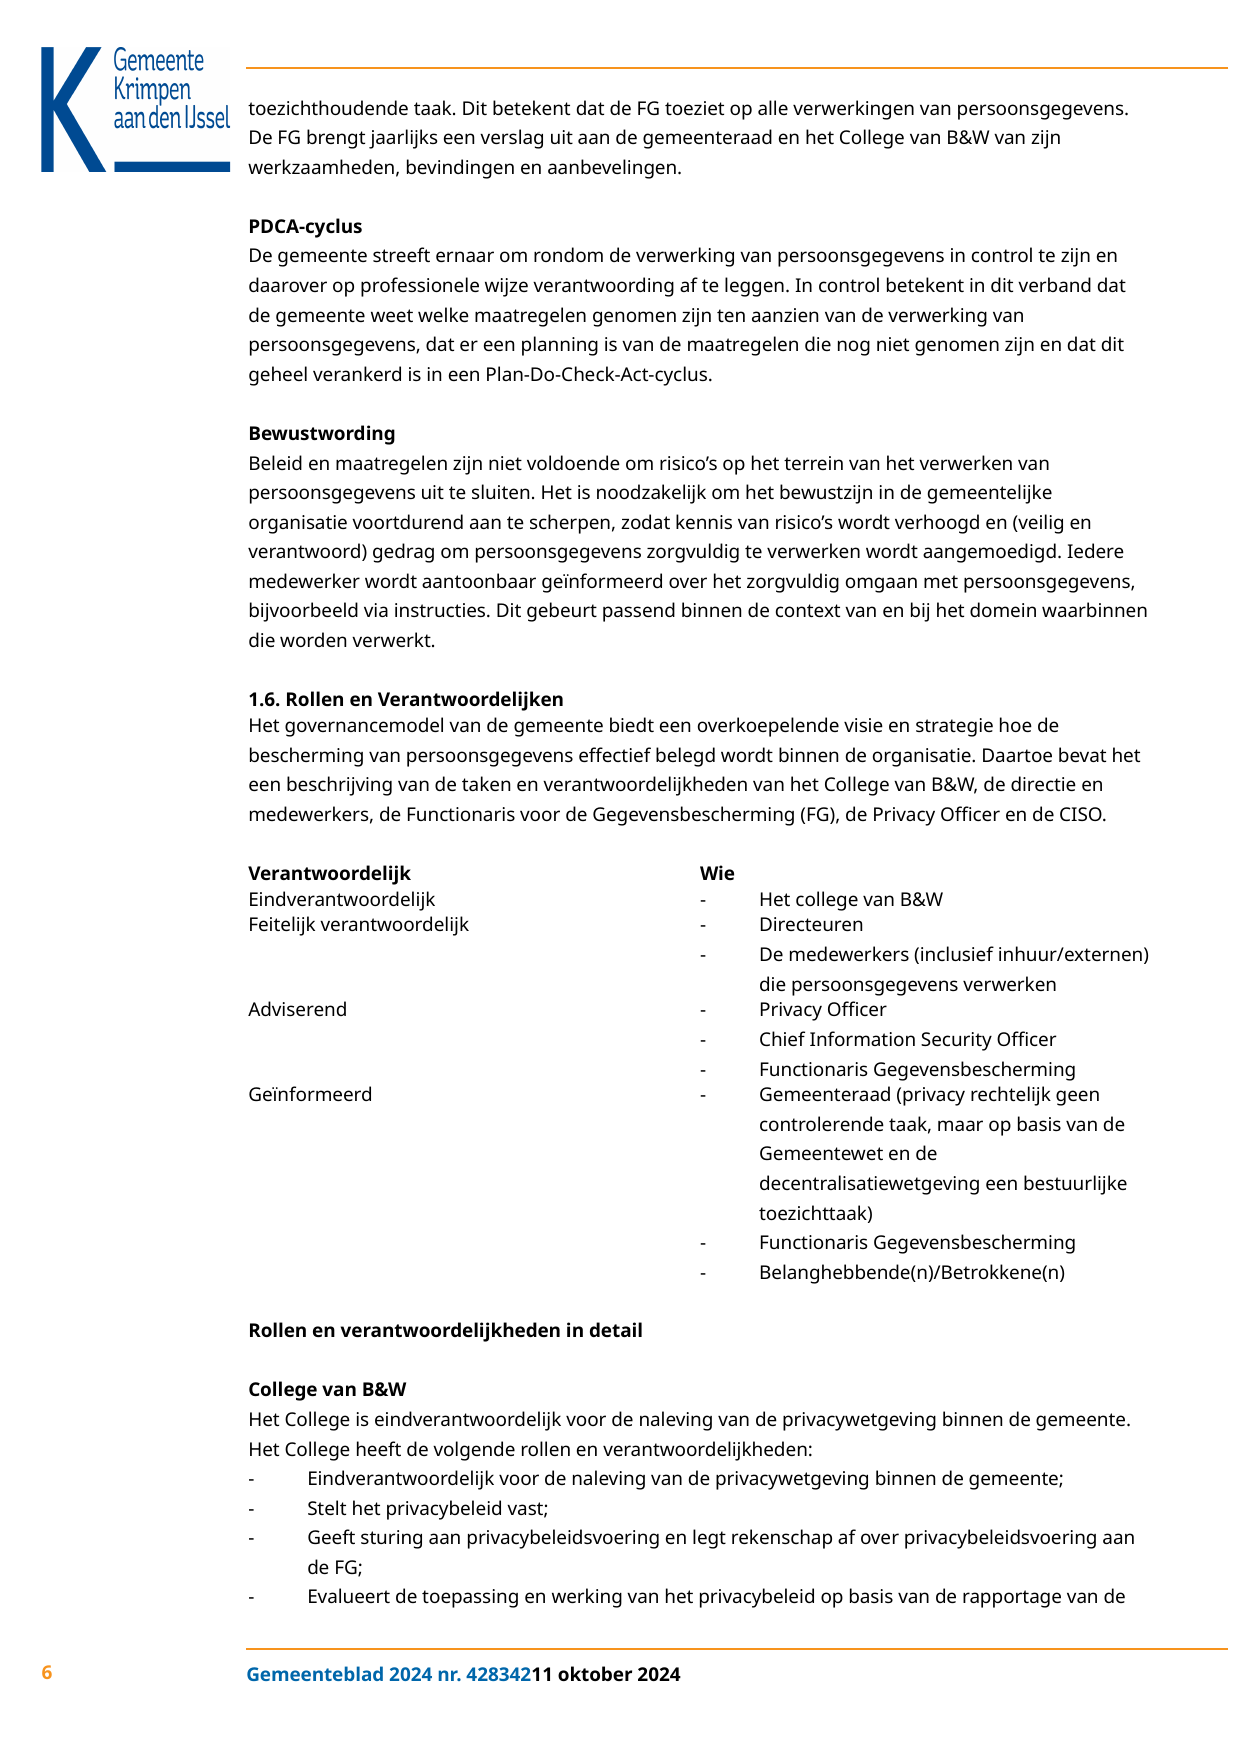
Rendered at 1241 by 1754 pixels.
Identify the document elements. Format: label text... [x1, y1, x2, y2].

table_cell Feitelijk verantwoordelijk [248, 912, 700, 997]
text De gemeente streeft ernaar om rondom de verwerking van persoonsgegevens in control te zijn en daarover op professionele wijze verantwoording af te leggen. In control betekent in dit verband dat de gemeente weet welke maatregelen genomen zijn ten aanzien van de verwerking van persoonsgegevens, dat er een planning is van de maatregelen die nog niet genomen zijn en dat dit geheel verankerd is in een Plan-Do-Check-Act-cyclus. [248, 243, 1152, 387]
text Bewustwording [248, 420, 1152, 446]
text Beleid en maatregelen zijn niet voldoende om risico’s op het terrein van het verwerken van persoonsgegevens uit te sluiten. Het is noodzakelijk om het bewustzijn in de gemeentelijke organisatie voortdurend aan te scherpen, zodat kennis van risico’s wordt verhoogd en (veilig en verantwoord) gedrag om persoonsgegevens zorgvuldig te verwerken wordt aangemoedigd. Iedere medewerker wordt aantoonbaar geïnformeerd over het zorgvuldig omgaan met persoonsgegevens, bijvoorbeeld via instructies. Dit gebeurt passend binnen de context van en bij het domein waarbinnen die worden verwerkt. [248, 450, 1152, 653]
list Evalueert de toepassing en werking van het privacybeleid op basis van de rapportage van de [248, 1584, 1152, 1609]
table_header Verantwoordelijk [248, 860, 700, 886]
table_cell Gemeenteraad (privacy rechtelijk geen controlerende taak, maar op basis van de Gemeentewet en de decentralisatiewetgeving een bestuurlijke toezichttaak) Functionaris Gegevensbescherming Belanghebbende(n)/Betrokkene(n) [700, 1081, 1152, 1285]
table_cell Het college van B&W [700, 886, 1152, 912]
picture [41, 47, 231, 172]
text College van B&W [248, 1377, 1152, 1402]
text Het governancemodel van de gemeente biedt een overkoepelende visie en strategie hoe de bescherming van persoonsgegevens effectief belegd wordt binnen de organisatie. Daartoe bevat het een beschrijving van de taken en verantwoordelijkheden van het College van B&W, de directie en medewerkers, de Functionaris voor de Gegevensbescherming (FG), de Privacy Officer en de CISO. [248, 712, 1152, 827]
text PDCA-cyclus [248, 213, 1152, 239]
list Geeft sturing aan privacybeleidsvoering en legt rekenschap af over privacybeleidsvoering aan de FG; [248, 1524, 1152, 1580]
table_cell Directeuren De medewerkers (inclusief inhuur/externen) die persoonsgegevens verwerken [700, 912, 1152, 997]
text Het College is eindverantwoordelijk voor de naleving van de privacywetgeving binnen de gemeente. Het College heeft de volgende rollen en verantwoordelijkheden: [248, 1406, 1152, 1462]
text Rollen en verantwoordelijkheden in detail [248, 1317, 1152, 1343]
table_cell Privacy Officer Chief Information Security Officer Functionaris Gegevensbescherming [700, 997, 1152, 1081]
table_header Wie [700, 860, 1152, 886]
list Stelt het privacybeleid vast; [248, 1495, 1152, 1521]
table_cell Eindverantwoordelijk [248, 886, 700, 912]
list Eindverantwoordelijk voor de naleving van de privacywetgeving binnen de gemeente; [248, 1465, 1152, 1491]
table_cell Geïnformeerd [248, 1081, 700, 1285]
text toezichthoudende taak. Dit betekent dat de FG toeziet op alle verwerkingen van persoonsgegevens. De FG brengt jaarlijks een verslag uit aan de gemeenteraad en het College van B&W van zijn werkzaamheden, bevindingen en aanbevelingen. [248, 95, 1152, 180]
text 1.6. Rollen en Verantwoordelijken [248, 686, 1152, 712]
table_cell Adviserend [248, 997, 700, 1081]
